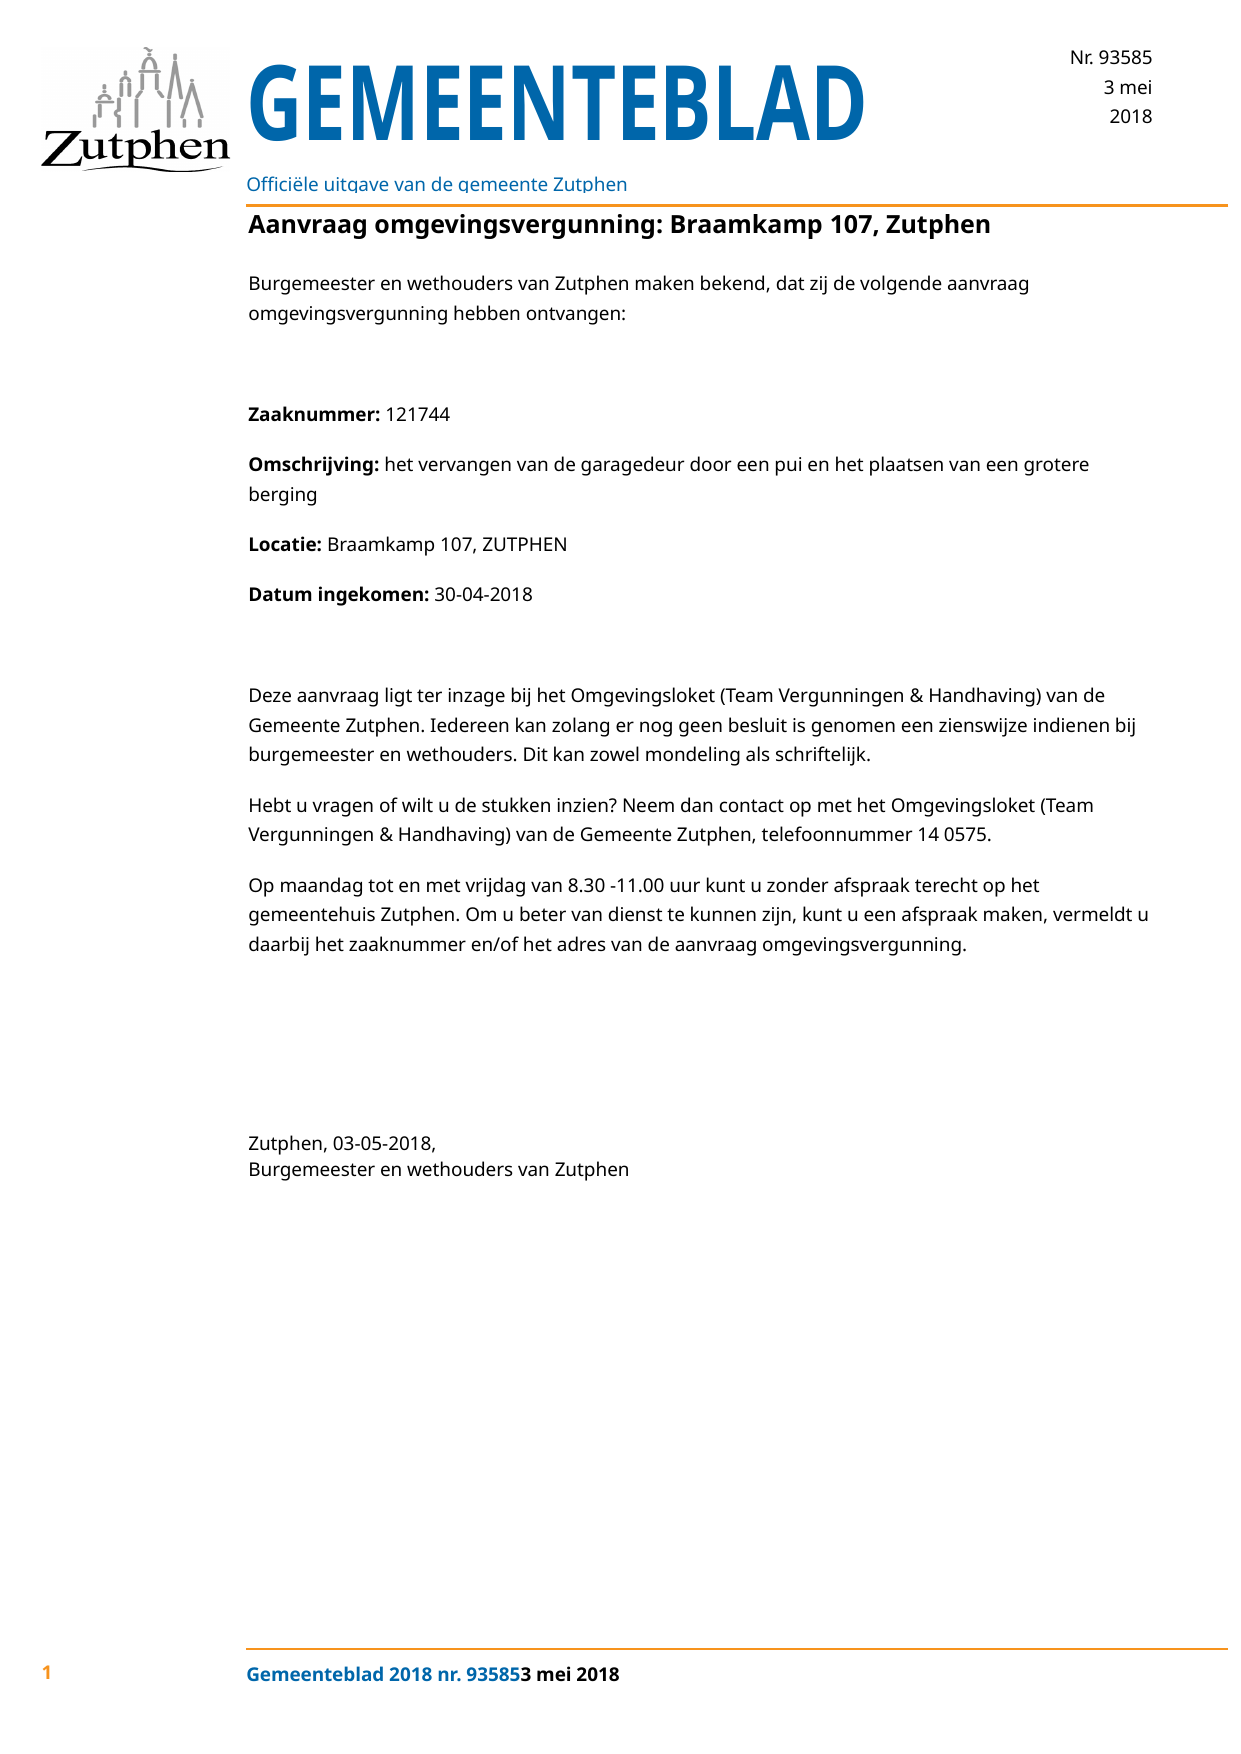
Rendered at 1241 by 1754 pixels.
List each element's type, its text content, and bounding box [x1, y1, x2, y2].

text Aanvraag omgevingsvergunning: Braamkamp 107, Zutphen [248, 207, 1152, 241]
text Zaaknummer: 121744 [248, 401, 1152, 426]
picture [41, 47, 231, 172]
text Burgemeester en wethouders van Zutphen [248, 1156, 1152, 1182]
text Burgemeester en wethouders van Zutphen maken bekend, dat zij de volgende aanvraag omgevingsvergunning hebben ontvangen: [248, 270, 1152, 326]
text Datum ingekomen: 30-04-2018 [248, 582, 1152, 607]
text Deze aanvraag ligt ter inzage bij het Omgevingsloket (Team Vergunningen & Handhaving) van de Gemeente Zutphen. Iedereen kan zolang er nog geen besluit is genomen een zienswijze indienen bij burgemeester en wethouders. Dit kan zowel mondeling als schriftelijk. [248, 682, 1152, 767]
text Hebt u vragen of wilt u de stukken inzien? Neem dan contact op met het Omgevingsloket (Team Vergunningen & Handhaving) van de Gemeente Zutphen, telefoonnummer 14 0575. [248, 792, 1152, 847]
text Locatie: Braamkamp 107, ZUTPHEN [248, 531, 1152, 557]
text Op maandag tot en met vrijdag van 8.30 -11.00 uur kunt u zonder afspraak terecht op het gemeentehuis Zutphen. Om u beter van dienst te kunnen zijn, kunt u een afspraak maken, vermeldt u daarbij het zaaknummer en/of het adres van de aanvraag omgevingsvergunning. [248, 872, 1152, 957]
text Omschrijving: het vervangen van de garagedeur door een pui en het plaatsen van een grotere berging [248, 451, 1152, 506]
text Zutphen, 03-05-2018, [248, 1130, 1152, 1156]
